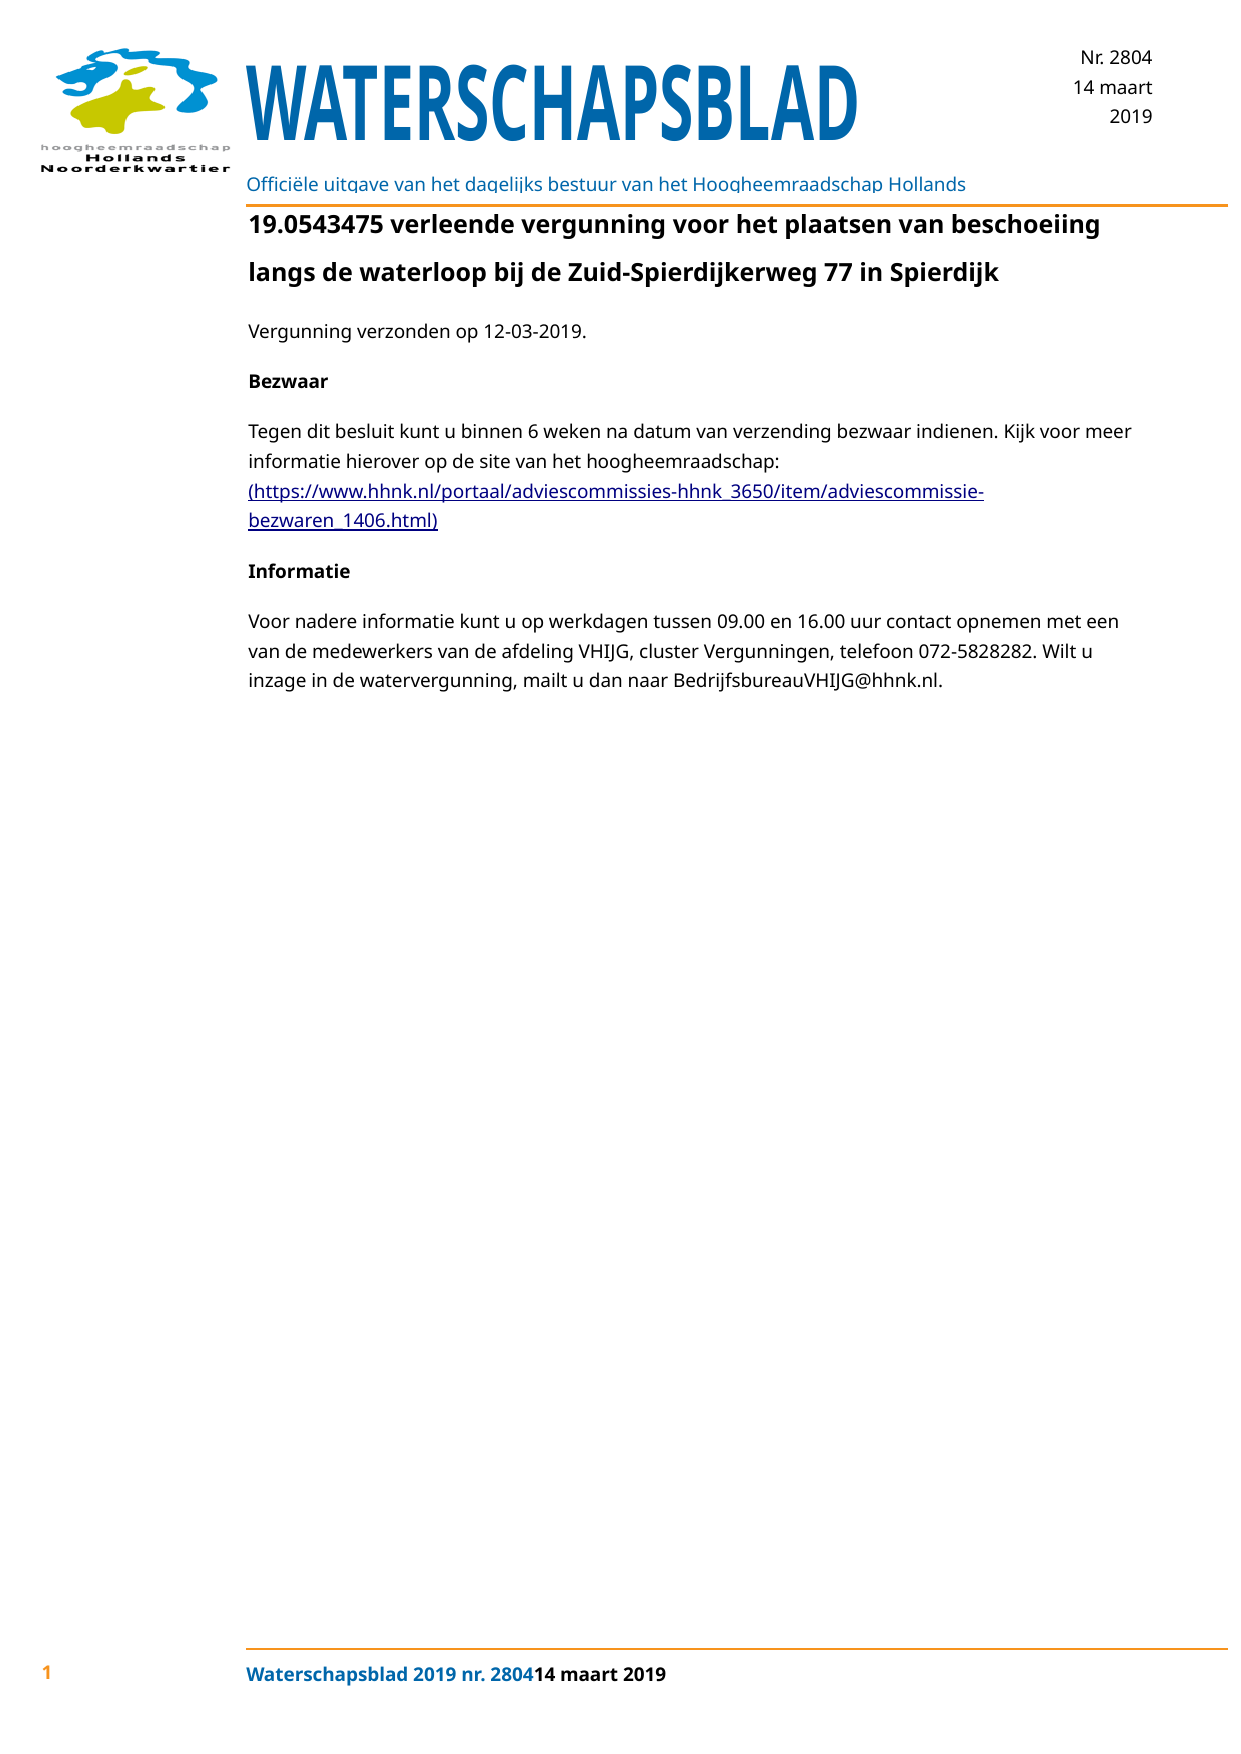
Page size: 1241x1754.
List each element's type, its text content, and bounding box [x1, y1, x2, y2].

text Voor nadere informatie kunt u op werkdagen tussen 09.00 en 16.00 uur contact opnemen met een van de medewerkers van de afdeling VHIJG, cluster Vergunningen, telefoon 072-5828282. Wilt u inzage in de watervergunning, mailt u dan naar BedrijfsbureauVHIJG@hhnk.nl. [248, 608, 1152, 693]
text Informatie [248, 558, 1152, 584]
picture [41, 47, 231, 172]
text Tegen dit besluit kunt u binnen 6 weken na datum van verzending bezwaar indienen. Kijk voor meer informatie hierover op de site van het hoogheemraadschap: (https://www.hhnk.nl/portaal/adviescommissies-hhnk_3650/item/adviescommissie-bezwaren_1406.html) [248, 419, 1152, 533]
text 19.0543475 verleende vergunning voor het plaatsen van beschoeiing langs de waterloop bij de Zuid-Spierdijkerweg 77 in Spierdijk [248, 207, 1152, 288]
text Bezwaar [248, 368, 1152, 394]
text Vergunning verzonden op 12-03-2019. [248, 318, 1152, 344]
